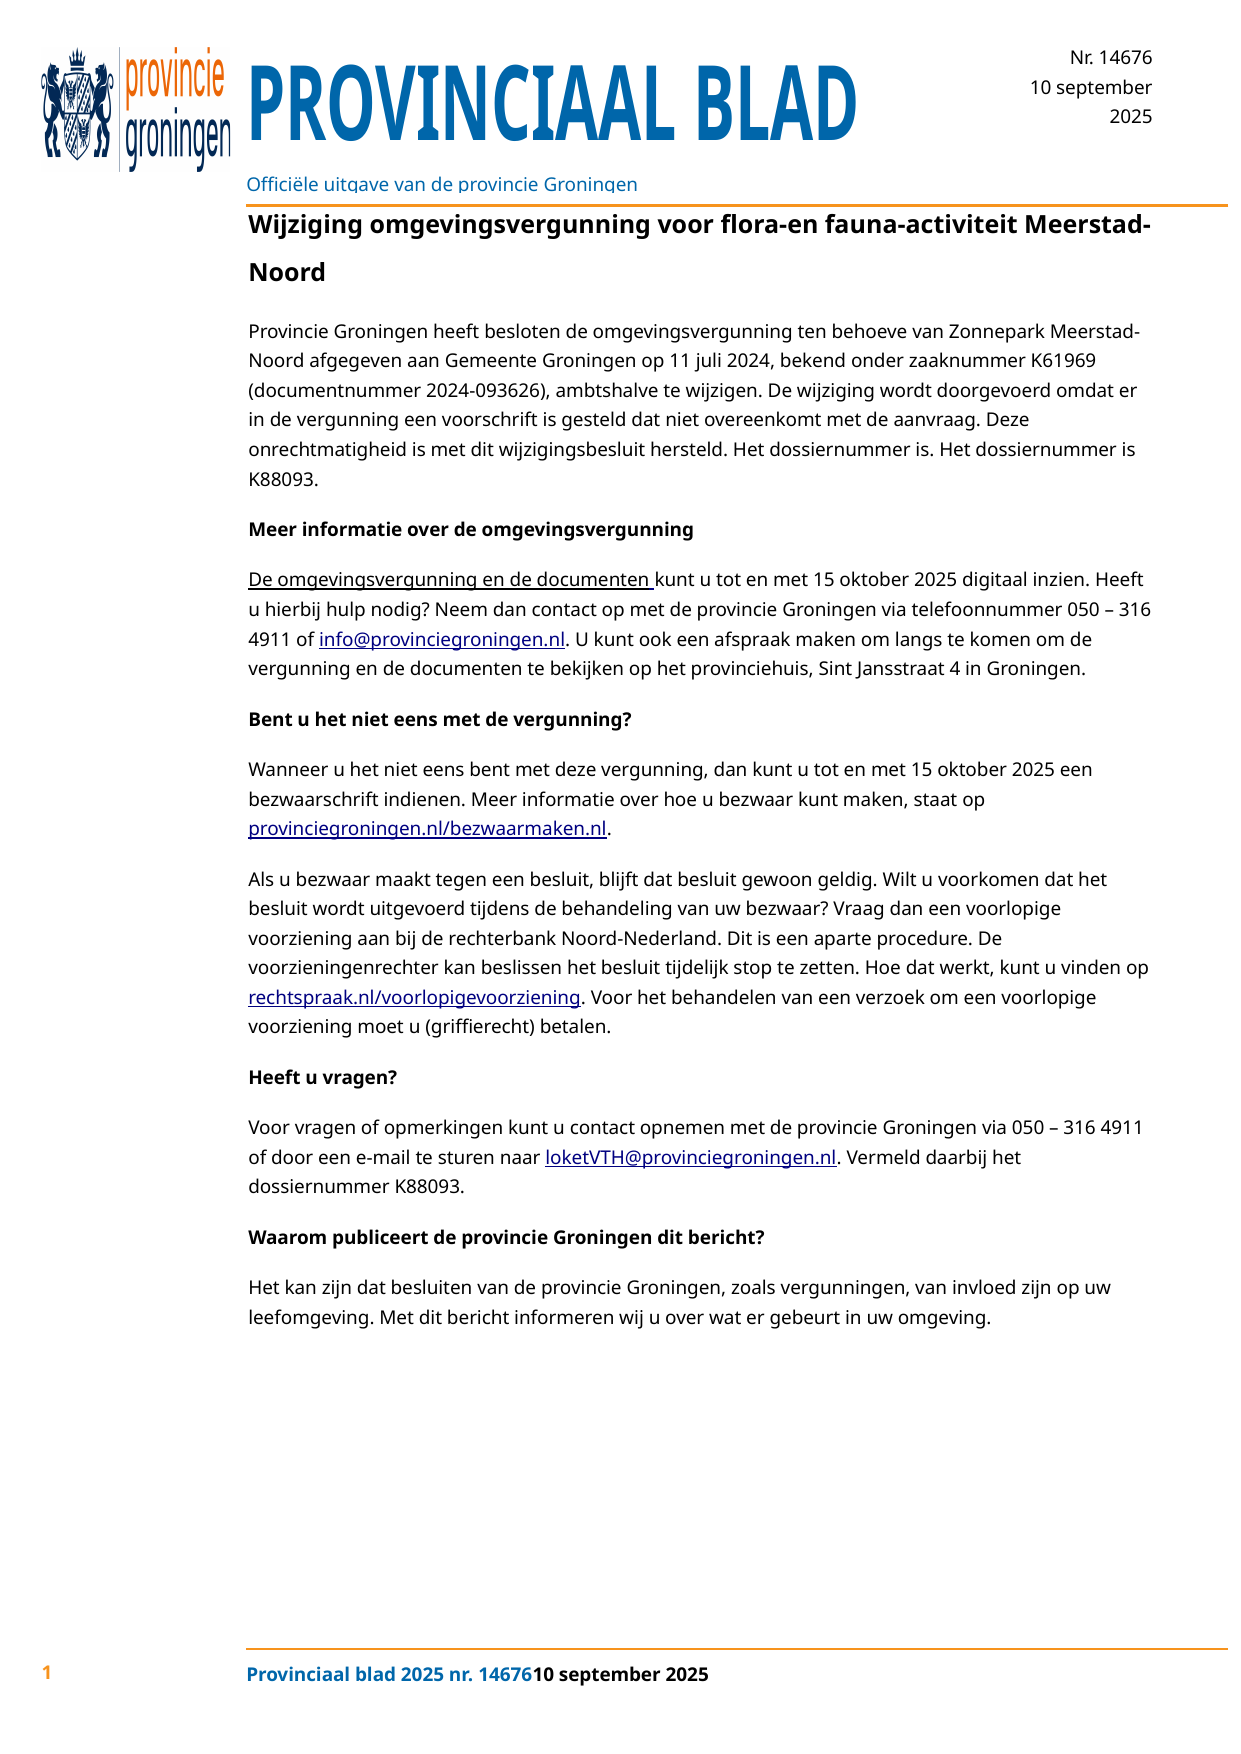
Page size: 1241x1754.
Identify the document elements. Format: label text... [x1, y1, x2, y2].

text Als u bezwaar maakt tegen een besluit, blijft dat besluit gewoon geldig. Wilt u voorkomen dat het besluit wordt uitgevoerd tijdens de behandeling van uw bezwaar? Vraag dan een voorlopige voorziening aan bij de rechterbank Noord-Nederland. Dit is een aparte procedure. De voorzieningenrechter kan beslissen het besluit tijdelijk stop te zetten. Hoe dat werkt, kunt u vinden op rechtspraak.nl/voorlopigevoorziening. Voor het behandelen van een verzoek om een voorlopige voorziening moet u (griffierecht) betalen. [248, 866, 1152, 1039]
text Heeft u vragen? [248, 1064, 1152, 1090]
text Wanneer u het niet eens bent met deze vergunning, dan kunt u tot en met 15 oktober 2025 een bezwaarschrift indienen. Meer informatie over hoe u bezwaar kunt maken, staat op provinciegroningen.nl/bezwaarmaken.nl. [248, 756, 1152, 841]
text Wijziging omgevingsvergunning voor flora-en fauna-activiteit Meerstad-Noord [248, 207, 1152, 288]
picture [41, 47, 231, 172]
text Voor vragen of opmerkingen kunt u contact opnemen met de provincie Groningen via 050 – 316 4911 of door een e-mail te sturen naar loketVTH@provinciegroningen.nl. Vermeld daarbij het dossiernummer K88093. [248, 1114, 1152, 1199]
text Meer informatie over de omgevingsvergunning [248, 516, 1152, 542]
text Provincie Groningen heeft besloten de omgevingsvergunning ten behoeve van Zonnepark Meerstad-Noord afgegeven aan Gemeente Groningen op 11 juli 2024, bekend onder zaaknummer K61969 (documentnummer 2024-093626), ambtshalve te wijzigen. De wijziging wordt doorgevoerd omdat er in de vergunning een voorschrift is gesteld dat niet overeenkomt met de aanvraag. Deze onrechtmatigheid is met dit wijzigingsbesluit hersteld. Het dossiernummer is. Het dossiernummer is K88093. [248, 318, 1152, 492]
text Bent u het niet eens met de vergunning? [248, 706, 1152, 732]
text Waarom publiceert de provincie Groningen dit bericht? [248, 1224, 1152, 1250]
text De omgevingsvergunning en de documenten kunt u tot en met 15 oktober 2025 digitaal inzien. Heeft u hierbij hulp nodig? Neem dan contact op met de provincie Groningen via telefoonnummer 050 – 316 4911 of info@provinciegroningen.nl. U kunt ook een afspraak maken om langs te komen om de vergunning en de documenten te bekijken op het provinciehuis, Sint Jansstraat 4 in Groningen. [248, 567, 1152, 681]
text Het kan zijn dat besluiten van de provincie Groningen, zoals vergunningen, van invloed zijn op uw leefomgeving. Met dit bericht informeren wij u over wat er gebeurt in uw omgeving. [248, 1274, 1152, 1330]
